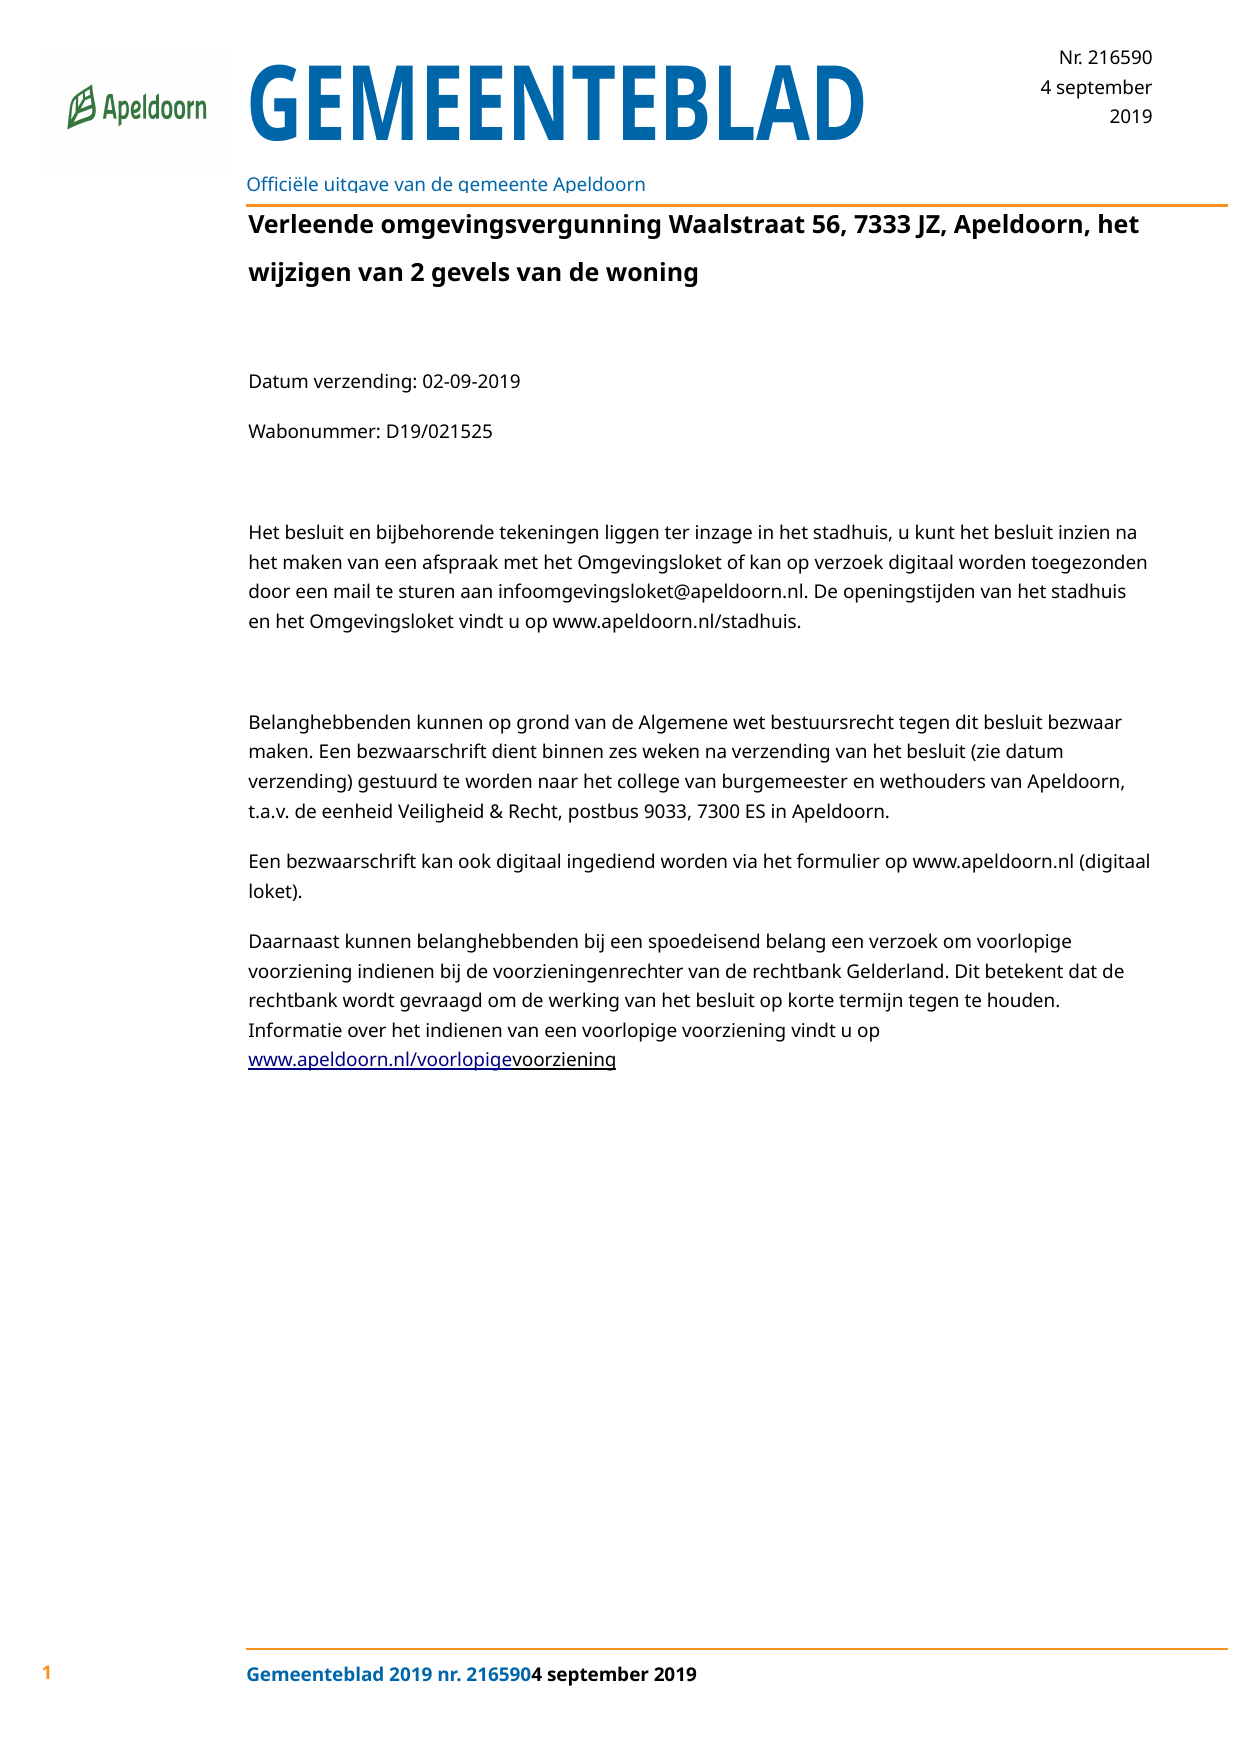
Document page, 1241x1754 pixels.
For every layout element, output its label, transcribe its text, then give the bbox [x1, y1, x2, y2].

text Wabonummer: D19/021525 [248, 419, 1152, 444]
text Datum verzending: 02-09-2019 [248, 368, 1152, 394]
text Daarnaast kunnen belanghebbenden bij een spoedeisend belang een verzoek om voorlopige voorziening indienen bij de voorzieningenrechter van de rechtbank Gelderland. Dit betekent dat de rechtbank wordt gevraagd om de werking van het besluit op korte termijn tegen te houden. Informatie over het indienen van een voorlopige voorziening vindt u op www.apeldoorn.nl/voorlopigevoorziening [248, 928, 1152, 1072]
text Belanghebbenden kunnen op grond van de Algemene wet bestuursrecht tegen dit besluit bezwaar maken. Een bezwaarschrift dient binnen zes weken na verzending van het besluit (zie datum verzending) gestuurd te worden naar het college van burgemeester en wethouders van Apeldoorn, t.a.v. de eenheid Veiligheid & Recht, postbus 9033, 7300 ES in Apeldoorn. [248, 709, 1152, 824]
text Verleende omgevingsvergunning Waalstraat 56, 7333 JZ, Apeldoorn, het wijzigen van 2 gevels van de woning [248, 207, 1152, 288]
picture [41, 47, 231, 172]
text Een bezwaarschrift kan ook digitaal ingediend worden via het formulier op www.apeldoorn.nl (digitaal loket). [248, 848, 1152, 904]
text Het besluit en bijbehorende tekeningen liggen ter inzage in het stadhuis, u kunt het besluit inzien na het maken van een afspraak met het Omgevingsloket of kan op verzoek digitaal worden toegezonden door een mail te sturen aan infoomgevingsloket@apeldoorn.nl. De openingstijden van het stadhuis en het Omgevingsloket vindt u op www.apeldoorn.nl/stadhuis. [248, 519, 1152, 634]
